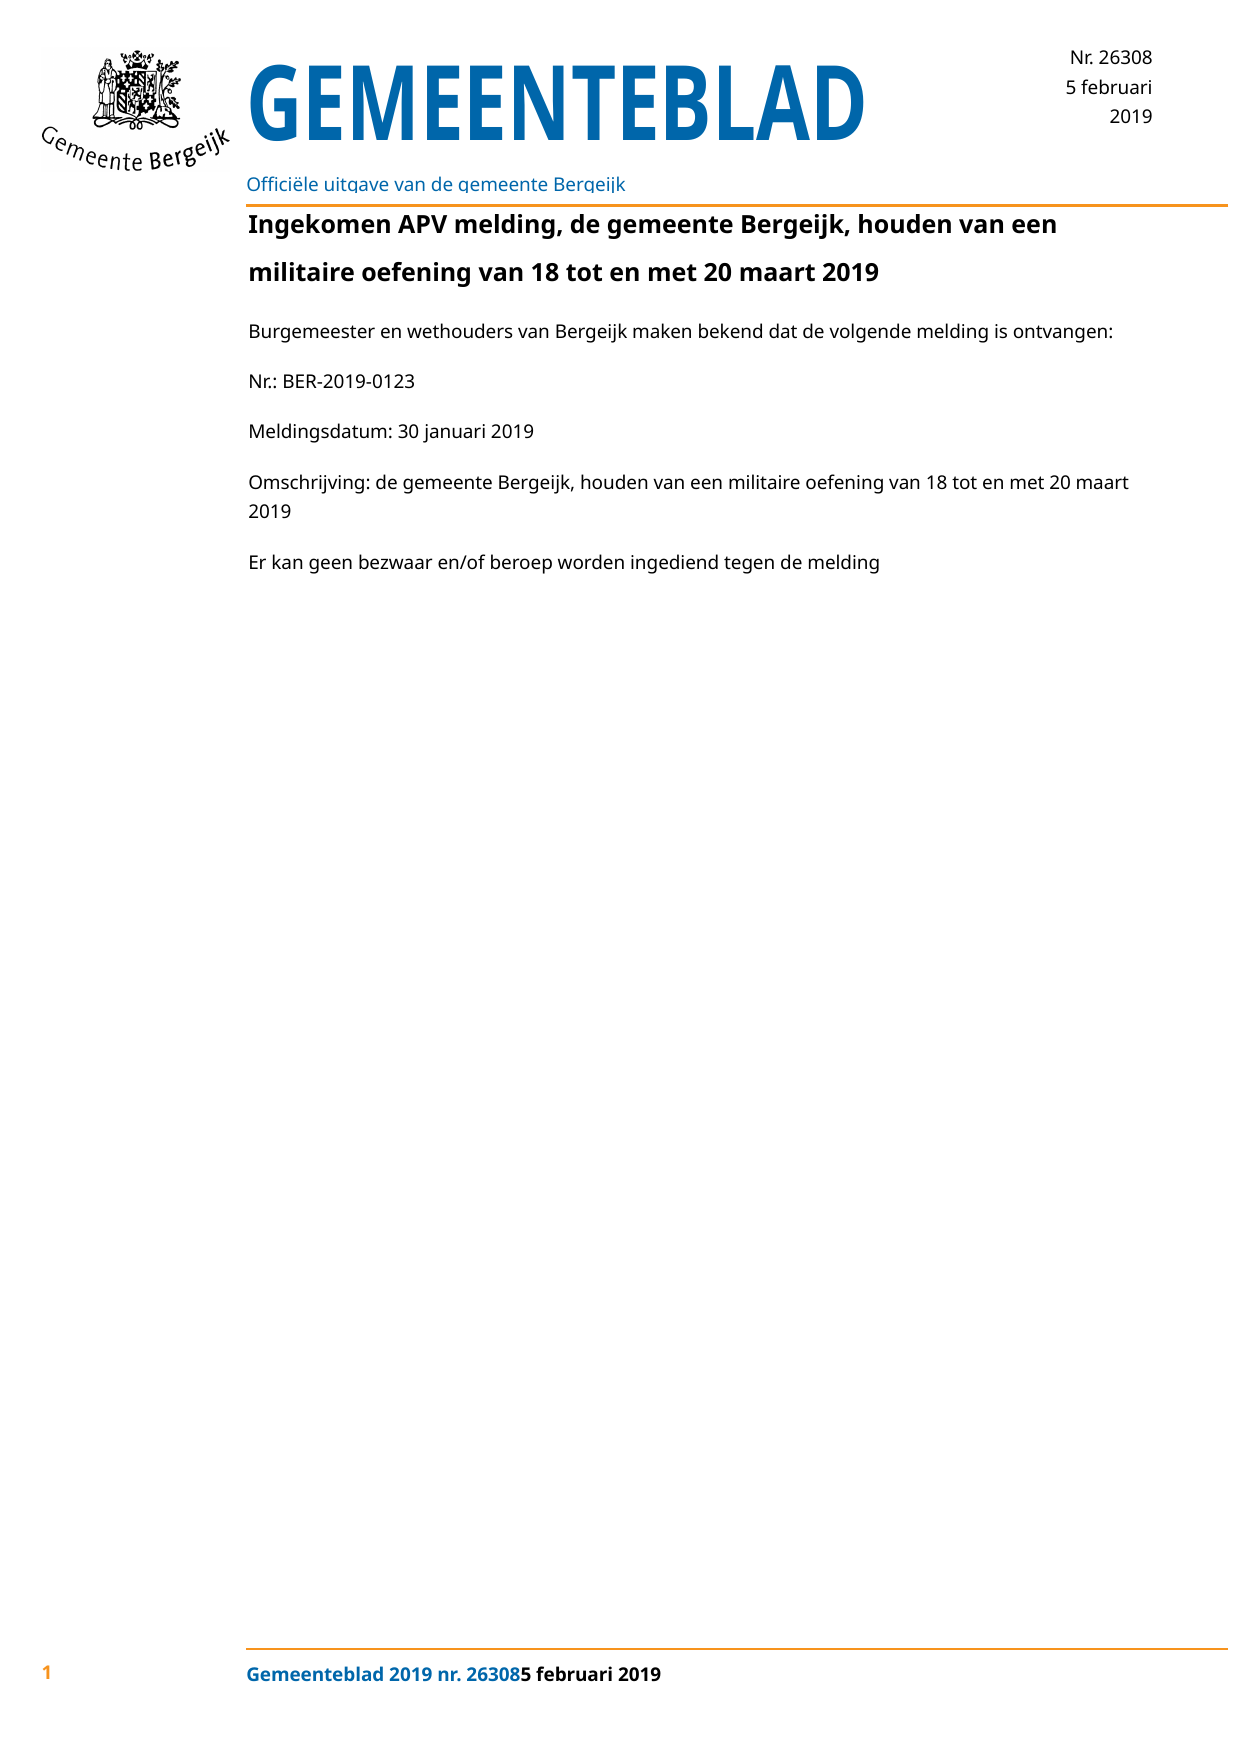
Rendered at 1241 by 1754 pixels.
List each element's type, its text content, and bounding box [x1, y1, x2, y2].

text Nr.: BER-2019-0123 [248, 368, 1152, 394]
text Ingekomen APV melding, de gemeente Bergeijk, houden van een militaire oefening van 18 tot en met 20 maart 2019 [248, 207, 1152, 288]
picture [41, 47, 231, 172]
text Omschrijving: de gemeente Bergeijk, houden van een militaire oefening van 18 tot en met 20 maart 2019 [248, 469, 1152, 524]
text Burgemeester en wethouders van Bergeijk maken bekend dat de volgende melding is ontvangen: [248, 318, 1152, 344]
text Meldingsdatum: 30 januari 2019 [248, 419, 1152, 444]
text Er kan geen bezwaar en/of beroep worden ingediend tegen de melding [248, 549, 1152, 575]
